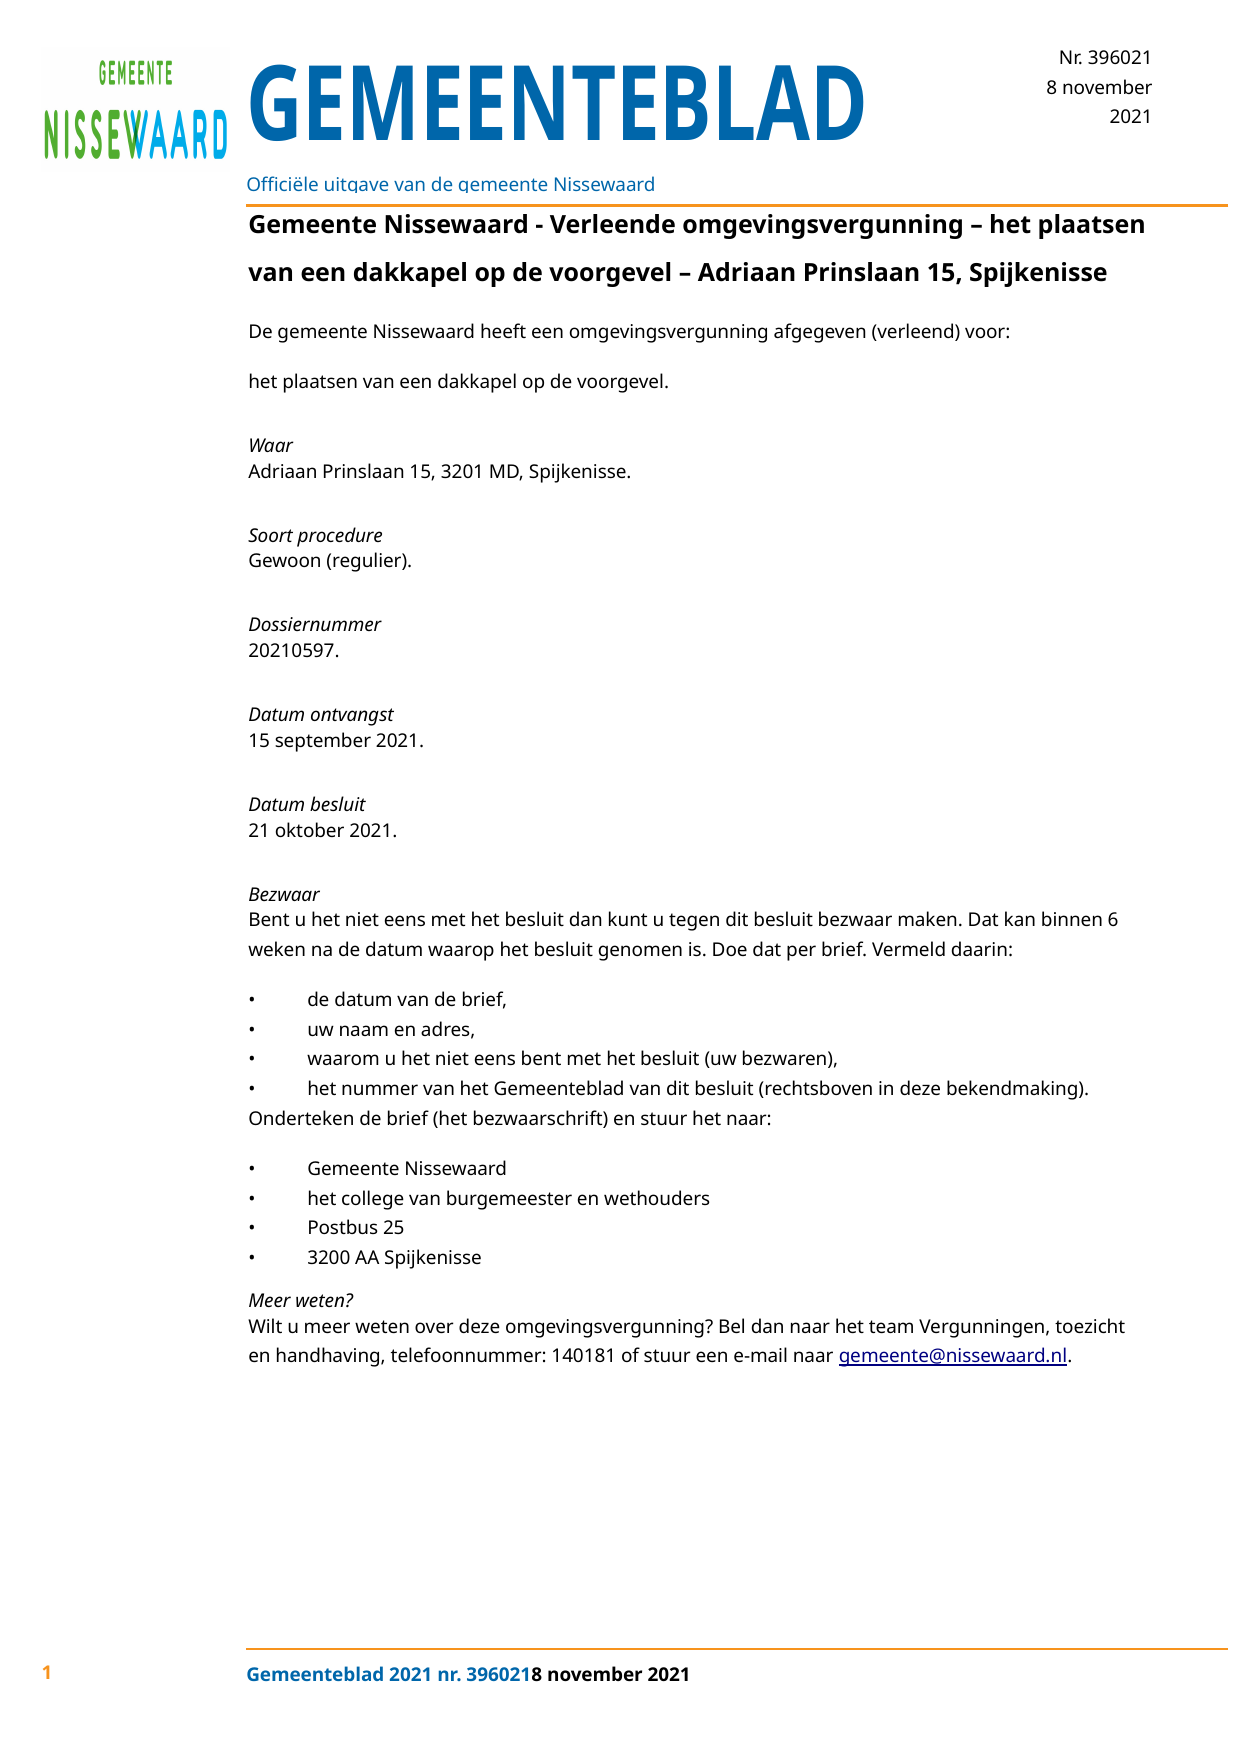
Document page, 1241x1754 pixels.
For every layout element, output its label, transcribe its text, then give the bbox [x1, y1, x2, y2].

text Gewoon (regulier). [248, 548, 1152, 573]
text Onderteken de brief (het bezwaarschrift) en stuur het naar: [248, 1105, 1152, 1131]
text 20210597. [248, 637, 1152, 663]
list het college van burgemeester en wethouders [248, 1185, 1152, 1211]
list Gemeente Nissewaard [248, 1155, 1152, 1181]
text Wilt u meer weten over deze omgevingsvergunning? Bel dan naar het team Vergunningen, toezicht en handhaving, telefoonnummer: 140181 of stuur een e-mail naar gemeente@nissewaard.nl. [248, 1313, 1152, 1368]
list 3200 AA Spijkenisse [248, 1244, 1152, 1270]
text Gemeente Nissewaard - Verleende omgevingsvergunning – het plaatsen van een dakkapel op de voorgevel – Adriaan Prinslaan 15, Spijkenisse [248, 207, 1152, 288]
text De gemeente Nissewaard heeft een omgevingsvergunning afgegeven (verleend) voor: [248, 318, 1152, 344]
text 15 september 2021. [248, 727, 1152, 753]
text Bent u het niet eens met het besluit dan kunt u tegen dit besluit bezwaar maken. Dat kan binnen 6 weken na de datum waarop het besluit genomen is. Doe dat per brief. Vermeld daarin: [248, 906, 1152, 962]
text 21 oktober 2021. [248, 817, 1152, 842]
picture [41, 47, 231, 172]
text het plaatsen van een dakkapel op de voorgevel. [248, 368, 1152, 394]
text Soort procedure [248, 522, 1152, 548]
text Meer weten? [248, 1287, 1152, 1313]
list waarom u het niet eens bent met het besluit (uw bezwaren), [248, 1046, 1152, 1071]
text Dossiernummer [248, 612, 1152, 637]
text Waar [248, 432, 1152, 458]
text Adriaan Prinslaan 15, 3201 MD, Spijkenisse. [248, 458, 1152, 484]
list het nummer van het Gemeenteblad van dit besluit (rechtsboven in deze bekendmaking). [248, 1075, 1152, 1101]
text Datum besluit [248, 791, 1152, 817]
list uw naam en adres, [248, 1016, 1152, 1042]
list de datum van de brief, [248, 986, 1152, 1012]
list Postbus 25 [248, 1214, 1152, 1240]
text Datum ontvangst [248, 701, 1152, 727]
text Bezwaar [248, 881, 1152, 906]
